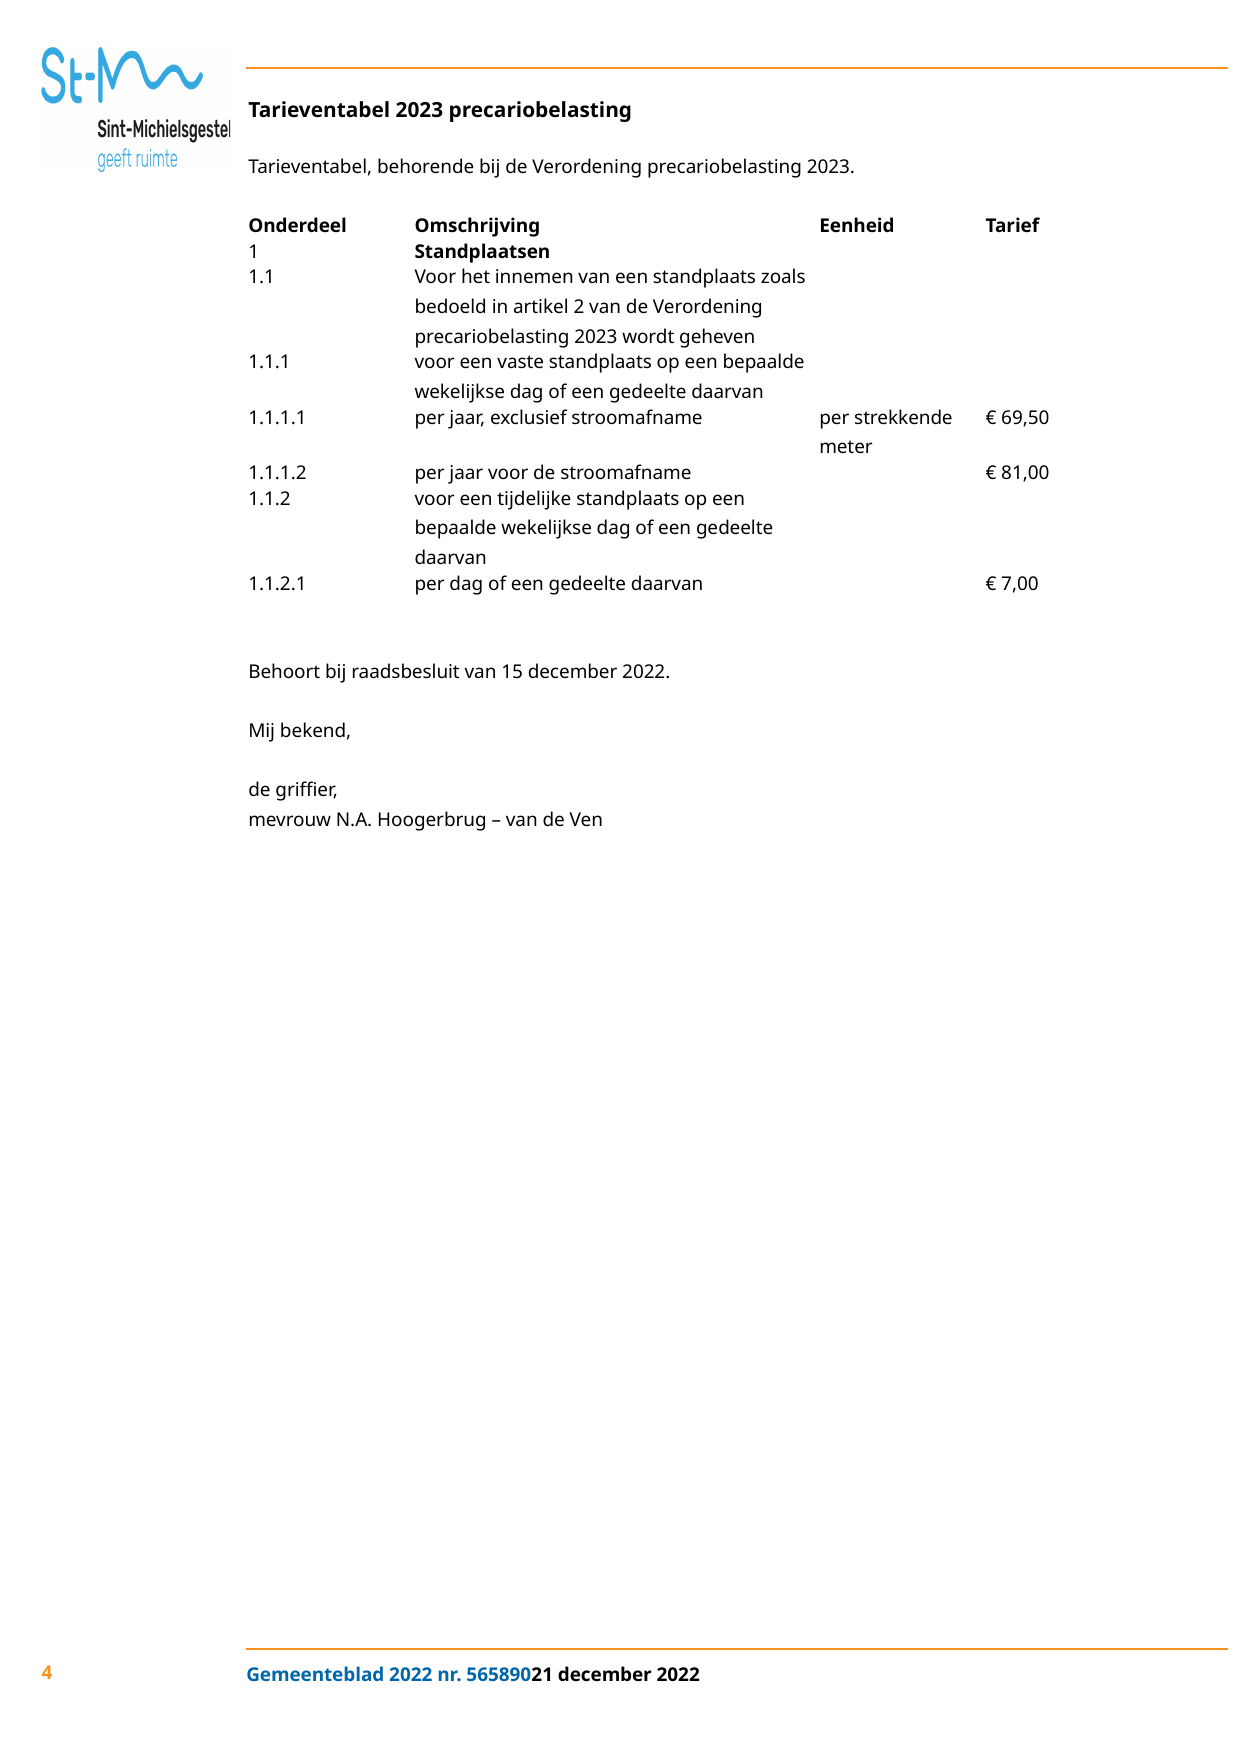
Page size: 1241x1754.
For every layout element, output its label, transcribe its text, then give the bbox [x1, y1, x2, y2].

text Mij bekend, [248, 717, 1152, 743]
table_cell [819, 570, 985, 596]
table_cell € 7,00 [985, 570, 1152, 596]
table_cell 1.1.2 [248, 485, 414, 570]
table_cell per jaar voor de stroomafname [414, 459, 819, 485]
text Tarieventabel 2023 precariobelasting [248, 95, 1152, 123]
table_header Eenheid [819, 212, 985, 238]
table_cell voor een vaste standplaats op een bepaalde wekelijkse dag of een gedeelte daarvan [414, 349, 819, 404]
text de griffier, [248, 776, 1152, 802]
table_cell per dag of een gedeelte daarvan [414, 570, 819, 596]
text Tarieventabel, behorende bij de Verordening precariobelasting 2023. [248, 153, 1152, 179]
table_cell 1.1.1 [248, 349, 414, 404]
table_header Tarief [985, 212, 1152, 238]
table_cell 1.1.1.2 [248, 459, 414, 485]
table_cell [985, 264, 1152, 348]
table_cell voor een tijdelijke standplaats op een bepaalde wekelijkse dag of een gedeelte daarvan [414, 485, 819, 570]
table_cell [985, 238, 1152, 264]
table_cell Standplaatsen [414, 238, 819, 264]
table_cell € 81,00 [985, 459, 1152, 485]
table_cell [819, 264, 985, 348]
table_cell [819, 485, 985, 570]
table_cell [819, 349, 985, 404]
text mevrouw N.A. Hoogerbrug – van de Ven [248, 806, 1152, 832]
table_cell [985, 485, 1152, 570]
table_cell per jaar, exclusief stroomafname [414, 404, 819, 459]
table_cell 1.1.2.1 [248, 570, 414, 596]
table_cell [985, 349, 1152, 404]
table_cell 1.1 [248, 264, 414, 348]
table_cell 1 [248, 238, 414, 264]
table_cell [819, 238, 985, 264]
table_header Onderdeel [248, 212, 414, 238]
picture [41, 47, 231, 172]
table_cell per strekkende meter [819, 404, 985, 459]
text Behoort bij raadsbesluit van 15 december 2022. [248, 658, 1152, 684]
table_cell [819, 459, 985, 485]
table_cell € 69,50 [985, 404, 1152, 459]
table_header Omschrijving [414, 212, 819, 238]
table_cell Voor het innemen van een standplaats zoals bedoeld in artikel 2 van de Verordening precariobelasting 2023 wordt geheven [414, 264, 819, 348]
table_cell 1.1.1.1 [248, 404, 414, 459]
